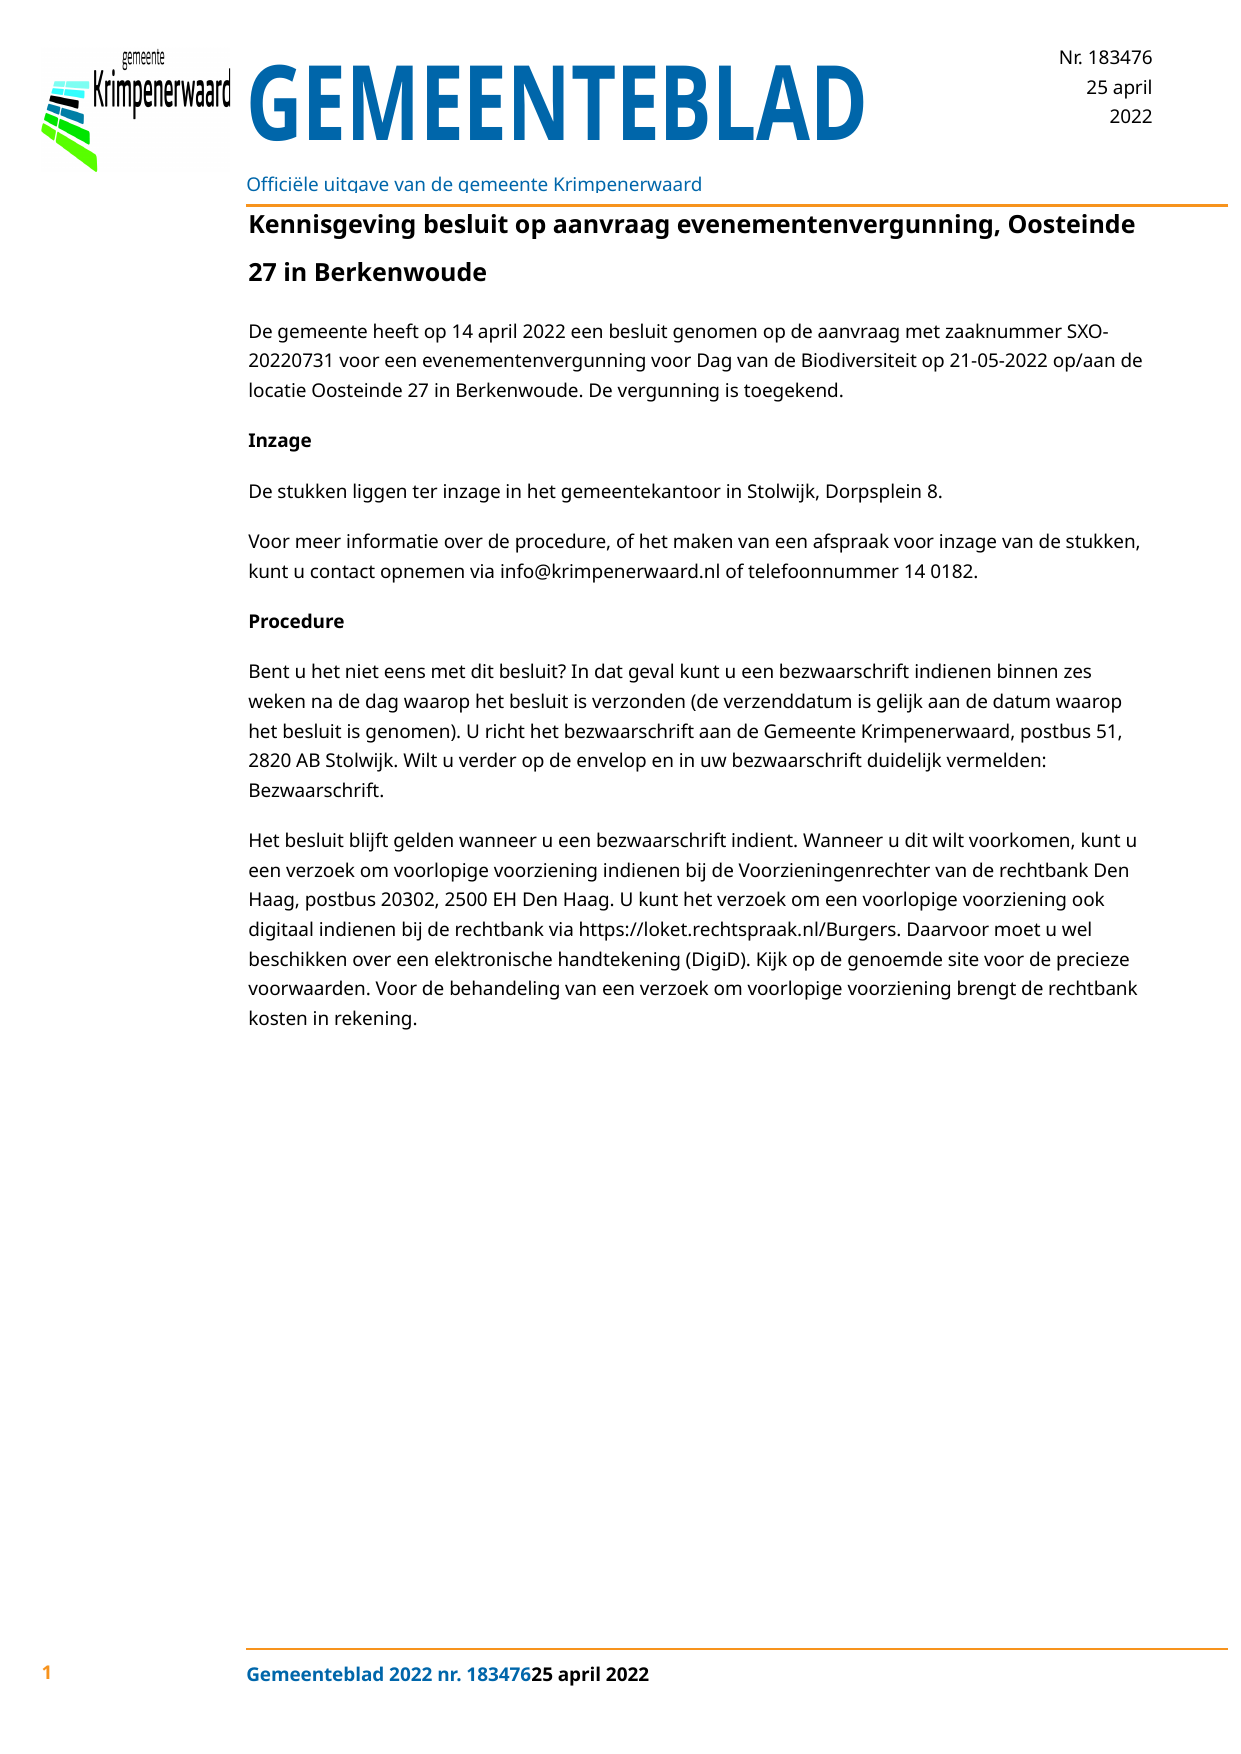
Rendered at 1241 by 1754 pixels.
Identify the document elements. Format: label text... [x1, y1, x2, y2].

text Het besluit blijft gelden wanneer u een bezwaarschrift indient. Wanneer u dit wilt voorkomen, kunt u een verzoek om voorlopige voorziening indienen bij de Voorzieningenrechter van de rechtbank Den Haag, postbus 20302, 2500 EH Den Haag. U kunt het verzoek om een voorlopige voorziening ook digitaal indienen bij de rechtbank via https://loket.rechtspraak.nl/Burgers. Daarvoor moet u wel beschikken over een elektronische handtekening (DigiD). Kijk op de genoemde site voor de precieze voorwaarden. Voor de behandeling van een verzoek om voorlopige voorziening brengt de rechtbank kosten in rekening. [248, 827, 1152, 1031]
text Voor meer informatie over de procedure, of het maken van een afspraak voor inzage van de stukken, kunt u contact opnemen via info@krimpenerwaard.nl of telefoonnummer 14 0182. [248, 528, 1152, 584]
text Bent u het niet eens met dit besluit? In dat geval kunt u een bezwaarschrift indienen binnen zes weken na de dag waarop het besluit is verzonden (de verzenddatum is gelijk aan de datum waarop het besluit is genomen). U richt het bezwaarschrift aan de Gemeente Krimpenerwaard, postbus 51, 2820 AB Stolwijk. Wilt u verder op de envelop en in uw bezwaarschrift duidelijk vermelden: Bezwaarschrift. [248, 659, 1152, 803]
picture [41, 47, 231, 172]
text De gemeente heeft op 14 april 2022 een besluit genomen op de aanvraag met zaaknummer SXO-20220731 voor een evenementenvergunning voor Dag van de Biodiversiteit op 21-05-2022 op/aan de locatie Oosteinde 27 in Berkenwoude. De vergunning is toegekend. [248, 318, 1152, 403]
text Inzage [248, 427, 1152, 453]
text De stukken liggen ter inzage in het gemeentekantoor in Stolwijk, Dorpsplein 8. [248, 478, 1152, 504]
text Kennisgeving besluit op aanvraag evenementenvergunning, Oosteinde 27 in Berkenwoude [248, 207, 1152, 288]
text Procedure [248, 608, 1152, 634]
